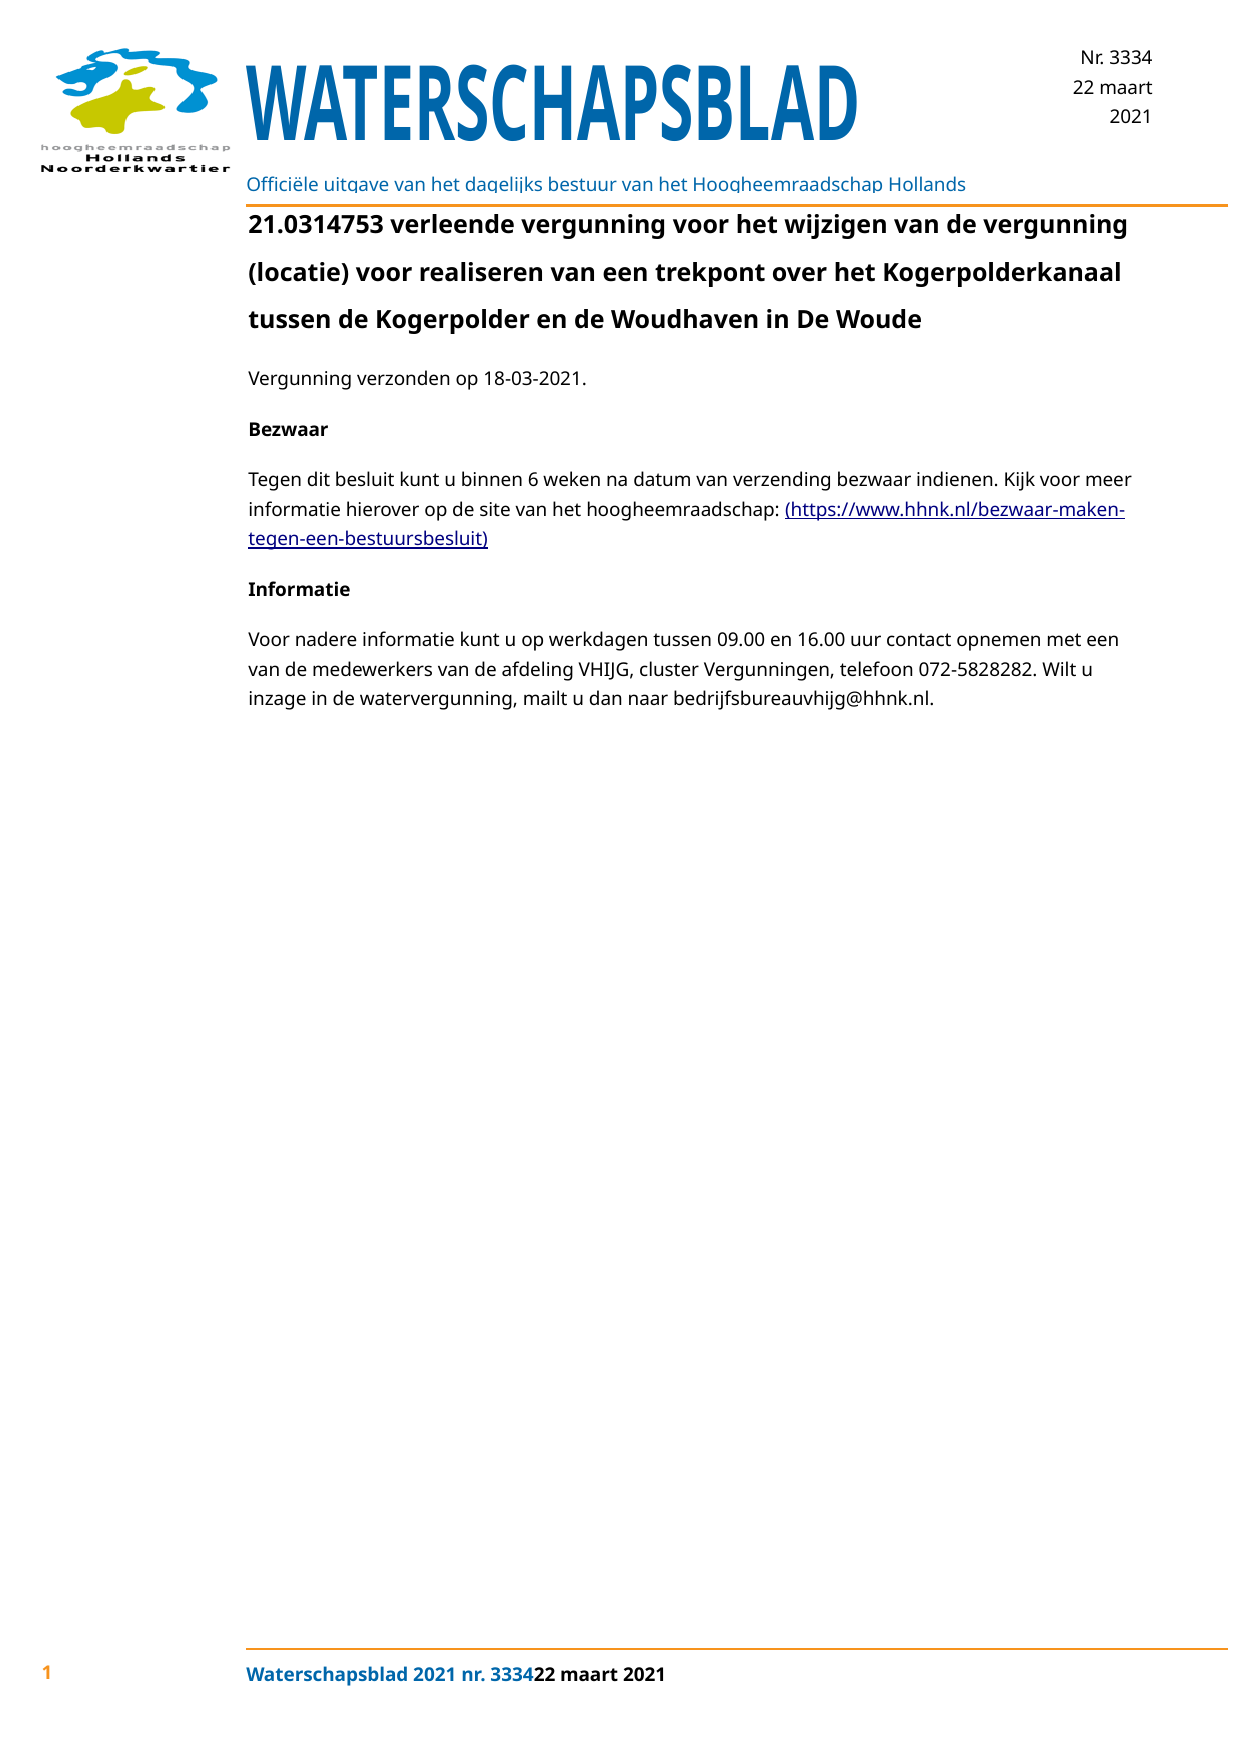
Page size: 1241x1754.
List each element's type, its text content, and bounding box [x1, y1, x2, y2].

text 21.0314753 verleende vergunning voor het wijzigen van de vergunning (locatie) voor realiseren van een trekpont over het Kogerpolderkanaal tussen de Kogerpolder en de Woudhaven in De Woude [248, 207, 1152, 336]
picture [41, 47, 231, 172]
text Informatie [248, 576, 1152, 602]
text Voor nadere informatie kunt u op werkdagen tussen 09.00 en 16.00 uur contact opnemen met een van de medewerkers van de afdeling VHIJG, cluster Vergunningen, telefoon 072-5828282. Wilt u inzage in de watervergunning, mailt u dan naar bedrijfsbureauvhijg@hhnk.nl. [248, 626, 1152, 711]
text Tegen dit besluit kunt u binnen 6 weken na datum van verzending bezwaar indienen. Kijk voor meer informatie hierover op de site van het hoogheemraadschap: (https://www.hhnk.nl/bezwaar-maken-tegen-een-bestuursbesluit) [248, 466, 1152, 551]
text Bezwaar [248, 416, 1152, 442]
text Vergunning verzonden op 18-03-2021. [248, 366, 1152, 391]
